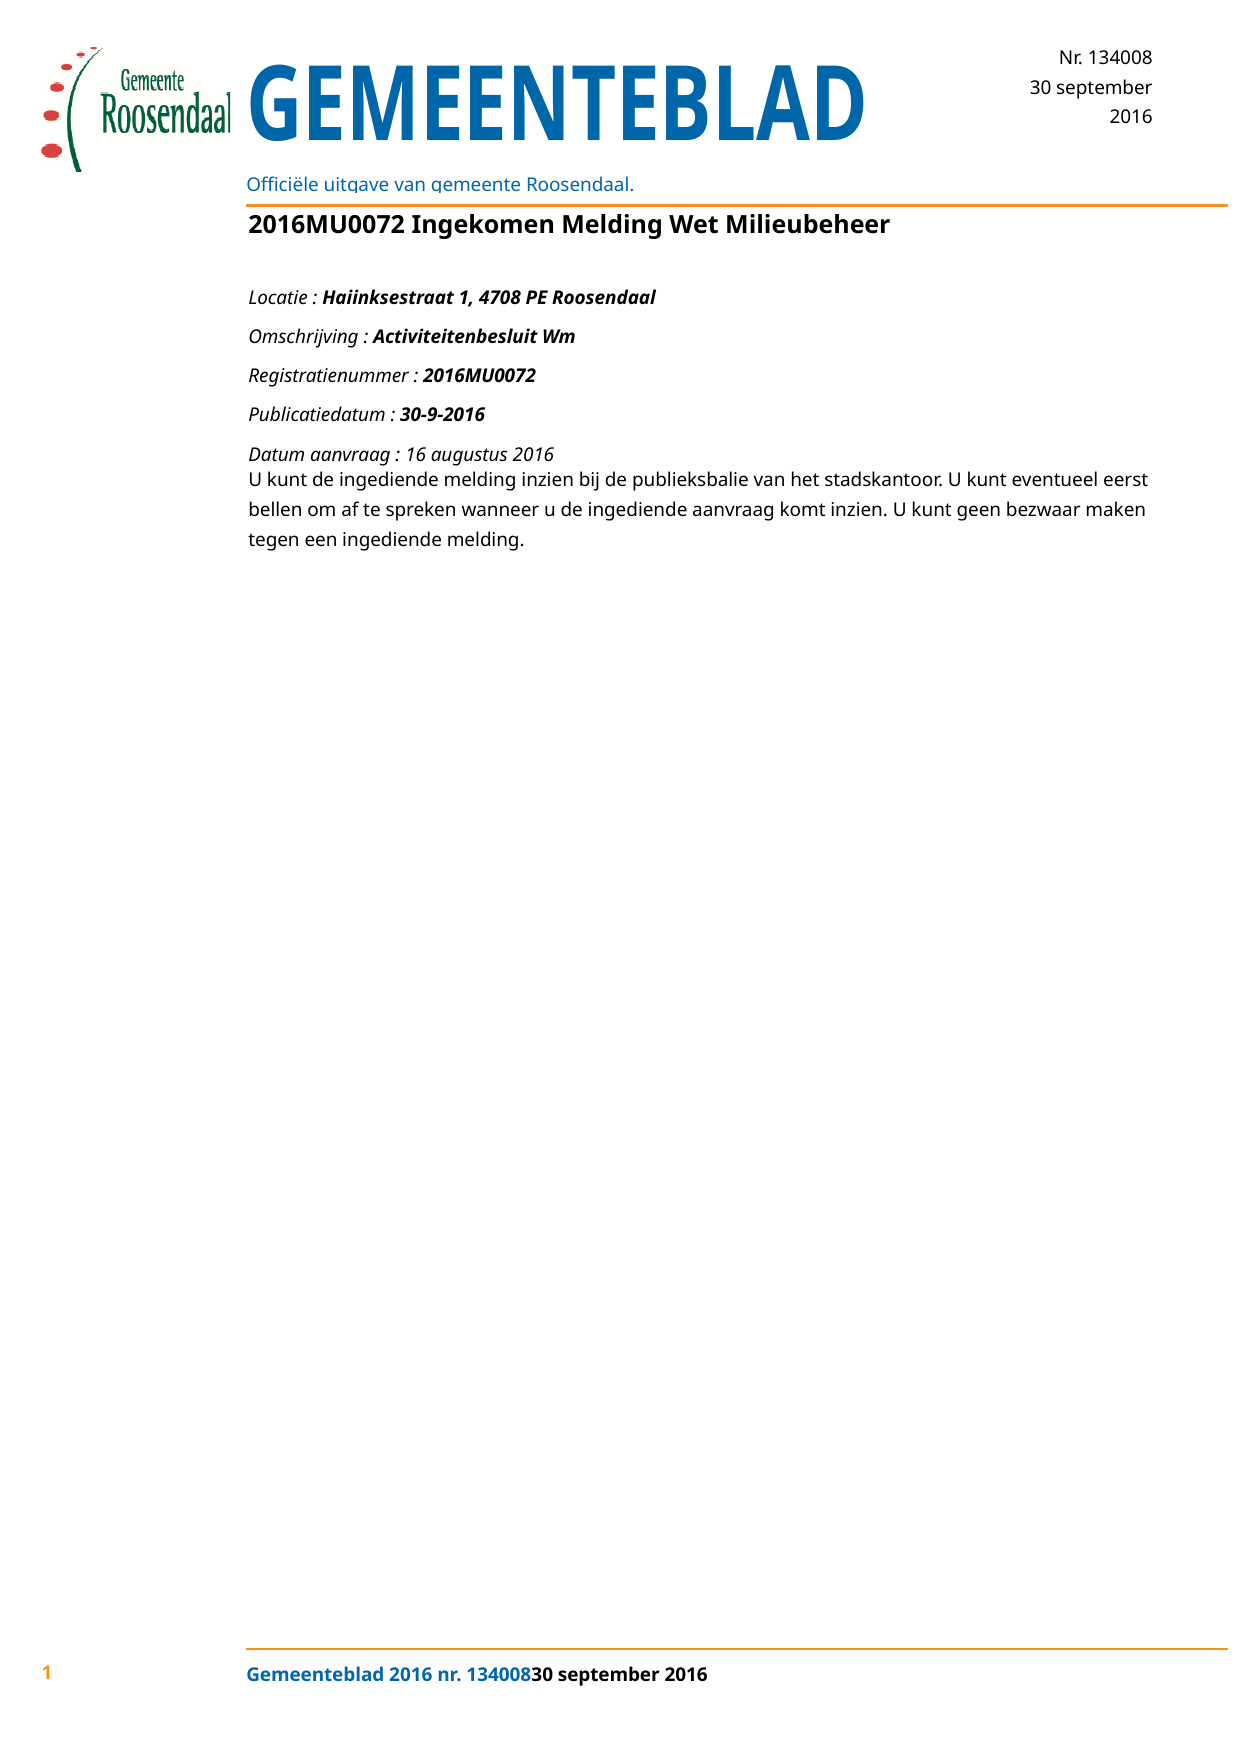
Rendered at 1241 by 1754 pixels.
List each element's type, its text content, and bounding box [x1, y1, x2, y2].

text Registratienummer : 2016MU0072 [248, 362, 1152, 388]
text Publicatiedatum : 30-9-2016 [248, 402, 1152, 427]
text Datum aanvraag : 16 augustus 2016 [248, 441, 1152, 467]
text Locatie : Haiinksestraat 1, 4708 PE Roosendaal [248, 284, 1152, 309]
text Omschrijving : Activiteitenbesluit Wm [248, 323, 1152, 349]
text 2016MU0072 Ingekomen Melding Wet Milieubeheer [248, 207, 1152, 241]
picture [41, 47, 231, 172]
text U kunt de ingediende melding inzien bij de publieksbalie van het stadskantoor. U kunt eventueel eerst bellen om af te spreken wanneer u de ingediende aanvraag komt inzien. U kunt geen bezwaar maken tegen een ingediende melding. [248, 467, 1152, 552]
